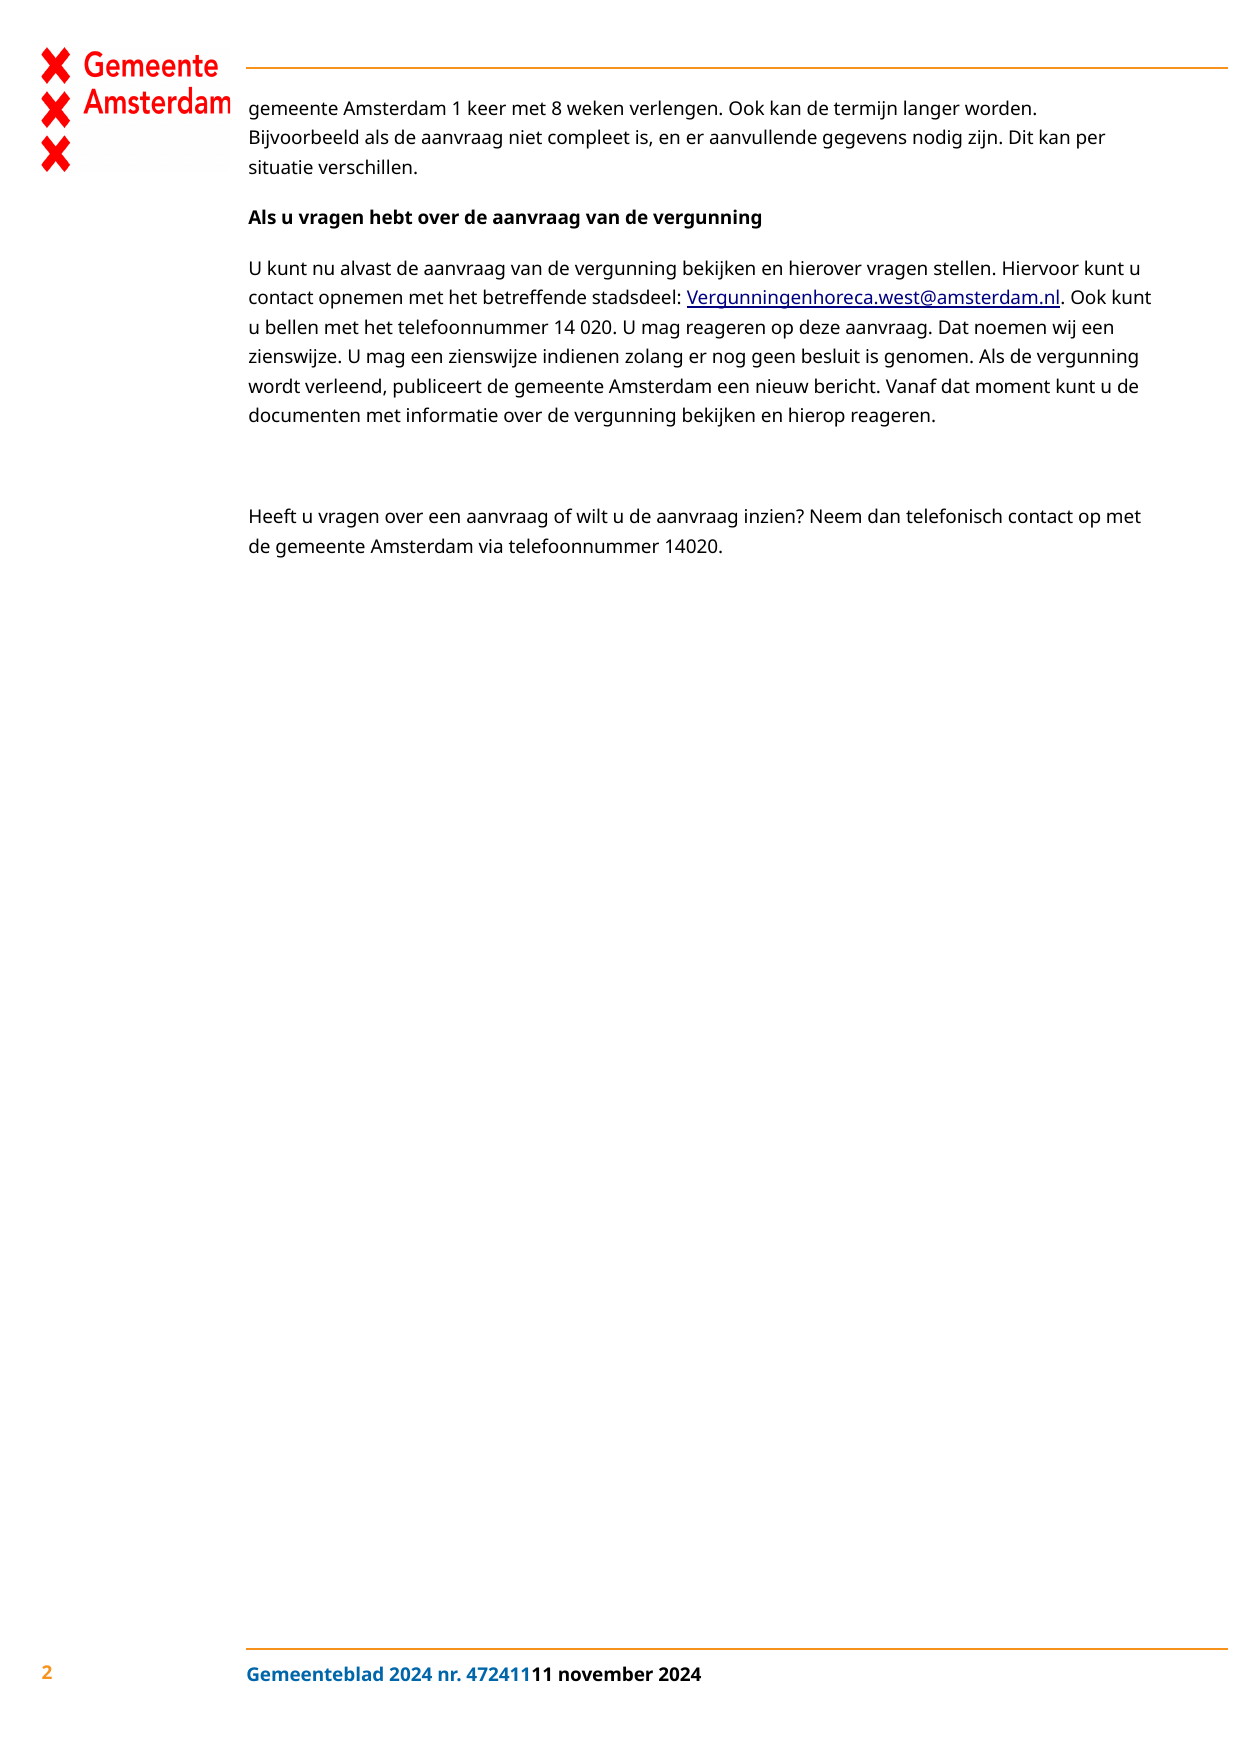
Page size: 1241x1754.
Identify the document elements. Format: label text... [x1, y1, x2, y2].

text Als u vragen hebt over de aanvraag van de vergunning [248, 204, 1152, 230]
picture [41, 47, 231, 172]
text Heeft u vragen over een aanvraag of wilt u de aanvraag inzien? Neem dan telefonisch contact op met de gemeente Amsterdam via telefoonnummer 14020. [248, 503, 1152, 559]
text gemeente Amsterdam 1 keer met 8 weken verlengen. Ook kan de termijn langer worden. Bijvoorbeeld als de aanvraag niet compleet is, en er aanvullende gegevens nodig zijn. Dit kan per situatie verschillen. [248, 95, 1152, 180]
text U kunt nu alvast de aanvraag van de vergunning bekijken en hierover vragen stellen. Hiervoor kunt u contact opnemen met het betreffende stadsdeel: Vergunningenhoreca.west@amsterdam.nl. Ook kunt u bellen met het telefoonnummer 14 020. U mag reageren op deze aanvraag. Dat noemen wij een zienswijze. U mag een zienswijze indienen zolang er nog geen besluit is genomen. Als de vergunning wordt verleend, publiceert de gemeente Amsterdam een nieuw bericht. Vanaf dat moment kunt u de documenten met informatie over de vergunning bekijken en hierop reageren. [248, 255, 1152, 428]
